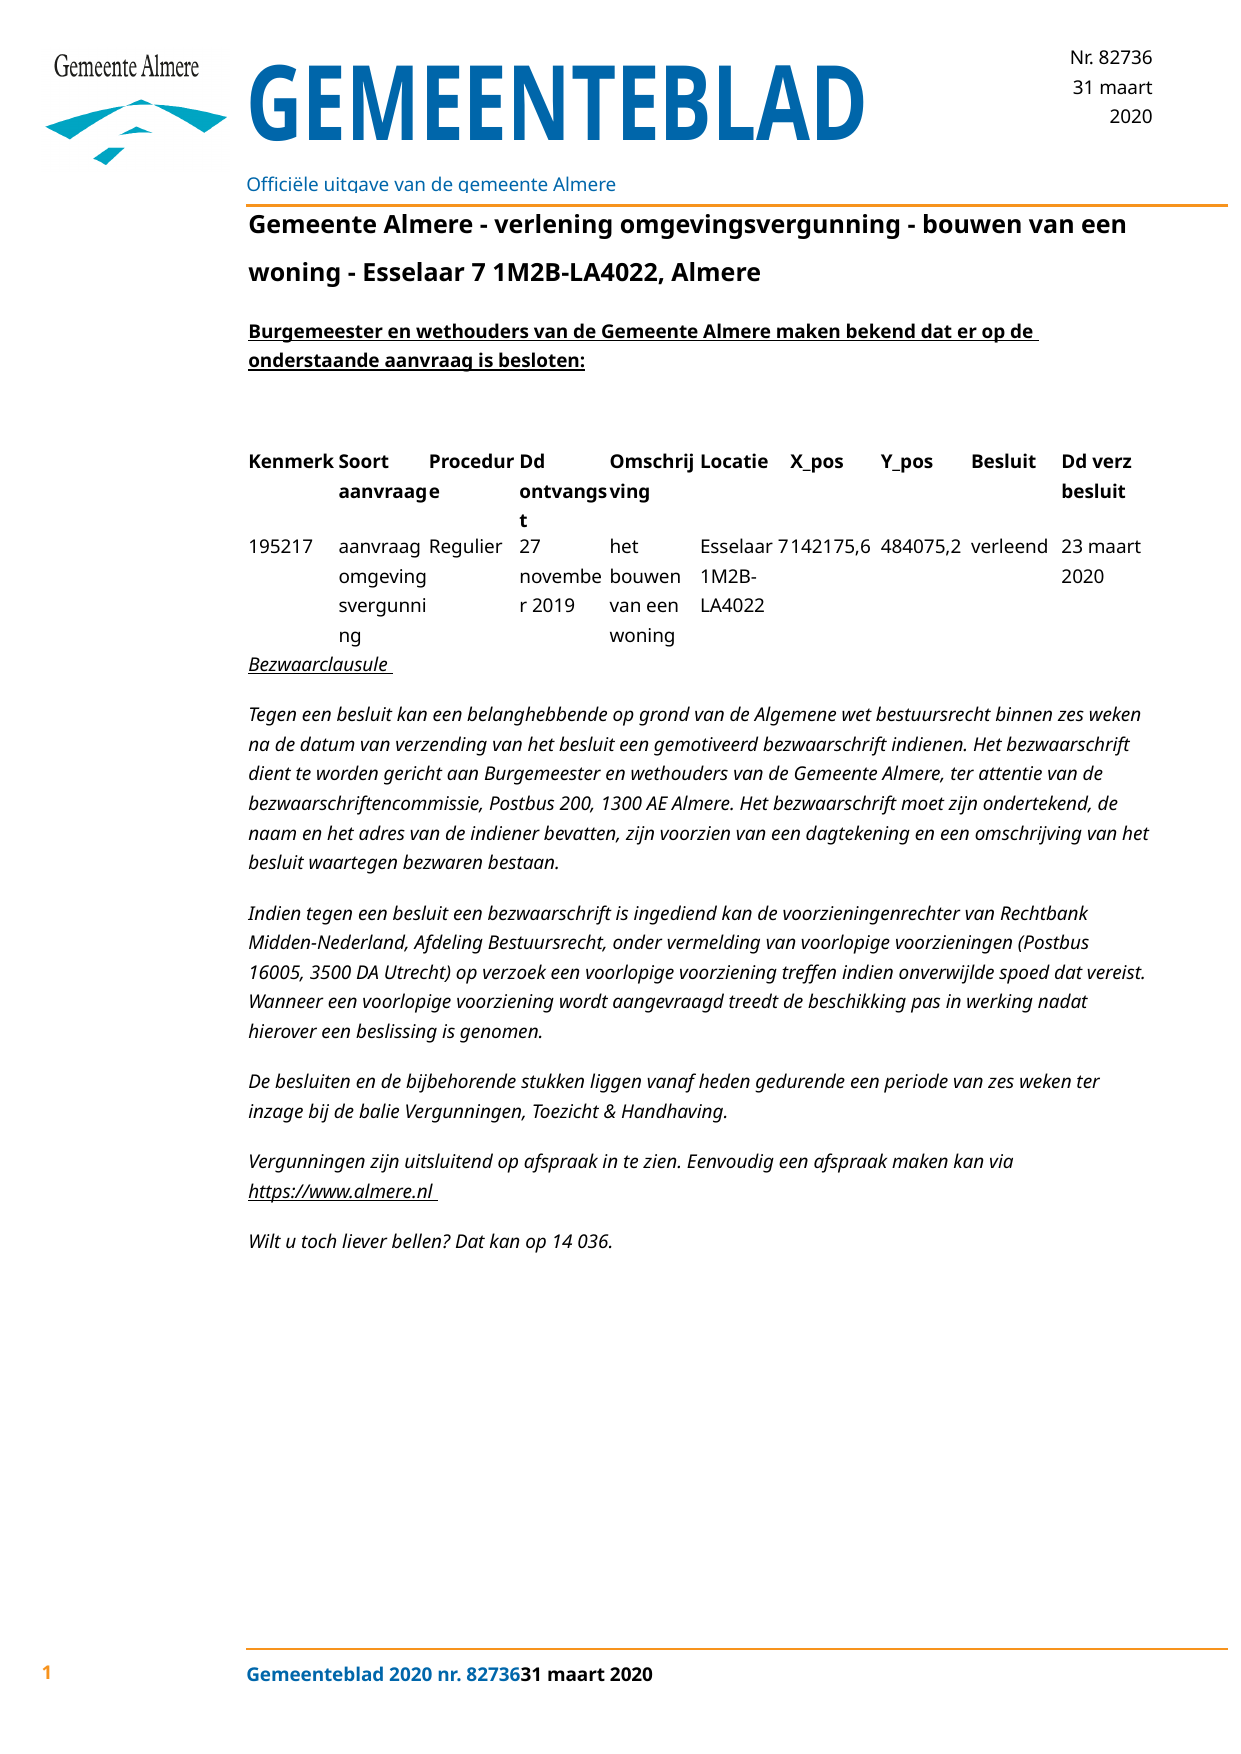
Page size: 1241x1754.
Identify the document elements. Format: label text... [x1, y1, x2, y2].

table_cell 195217 [248, 533, 338, 648]
table_cell 27 november 2019 [519, 533, 609, 648]
table_header Besluit [971, 449, 1061, 533]
table_header Dd verz besluit [1061, 449, 1152, 533]
table_header Dd ontvangst [519, 449, 609, 533]
table_cell 142175,6 [790, 533, 881, 648]
text Vergunningen zijn uitsluitend op afspraak in te zien. Eenvoudig een afspraak maken kan via https://www.almere.nl [248, 1148, 1152, 1204]
table_cell het bouwen van een woning [609, 533, 700, 648]
text Burgemeester en wethouders van de Gemeente Almere maken bekend dat er op de onderstaande aanvraag is besloten: [248, 318, 1152, 373]
table_cell Regulier [429, 533, 519, 648]
table_header X_pos [790, 449, 881, 533]
table_cell 484075,2 [881, 533, 971, 648]
text Tegen een besluit kan een belanghebbende op grond van de Algemene wet bestuursrecht binnen zes weken na de datum van verzending van het besluit een gemotiveerd bezwaarschrift indienen. Het bezwaarschrift dient te worden gericht aan Burgemeester en wethouders van de Gemeente Almere, ter attentie van de bezwaarschriftencommissie, Postbus 200, 1300 AE Almere. Het bezwaarschrift moet zijn ondertekend, de naam en het adres van de indiener bevatten, zijn voorzien van een dagtekening en een omschrijving van het besluit waartegen bezwaren bestaan. [248, 701, 1152, 875]
text De besluiten en de bijbehorende stukken liggen vanaf heden gedurende een periode van zes weken ter inzage bij de balie Vergunningen, Toezicht & Handhaving. [248, 1068, 1152, 1124]
table_header Procedure [429, 449, 519, 533]
text Gemeente Almere - verlening omgevingsvergunning - bouwen van een woning - Esselaar 7 1M2B-LA4022, Almere [248, 207, 1152, 288]
table_header Locatie [700, 449, 790, 533]
text Indien tegen een besluit een bezwaarschrift is ingediend kan de voorzieningenrechter van Rechtbank Midden-Nederland, Afdeling Bestuursrecht, onder vermelding van voorlopige voorzieningen (Postbus 16005, 3500 DA Utrecht) op verzoek een voorlopige voorziening treffen indien onverwijlde spoed dat vereist. Wanneer een voorlopige voorziening wordt aangevraagd treedt de beschikking pas in werking nadat hierover een beslissing is genomen. [248, 900, 1152, 1044]
text Bezwaarclausule [248, 651, 1152, 677]
table_cell Esselaar 7 1M2B-LA4022 [700, 533, 790, 648]
table_header Soort aanvraag [338, 449, 429, 533]
table_header Kenmerk [248, 449, 338, 533]
text Wilt u toch liever bellen? Dat kan op 14 036. [248, 1228, 1152, 1254]
table_cell 23 maart 2020 [1061, 533, 1152, 648]
table_header Y_pos [881, 449, 971, 533]
table_cell aanvraag omgevingsvergunning [338, 533, 429, 648]
table_header Omschrijving [609, 449, 700, 533]
table_cell verleend [971, 533, 1061, 648]
picture [41, 47, 231, 172]
